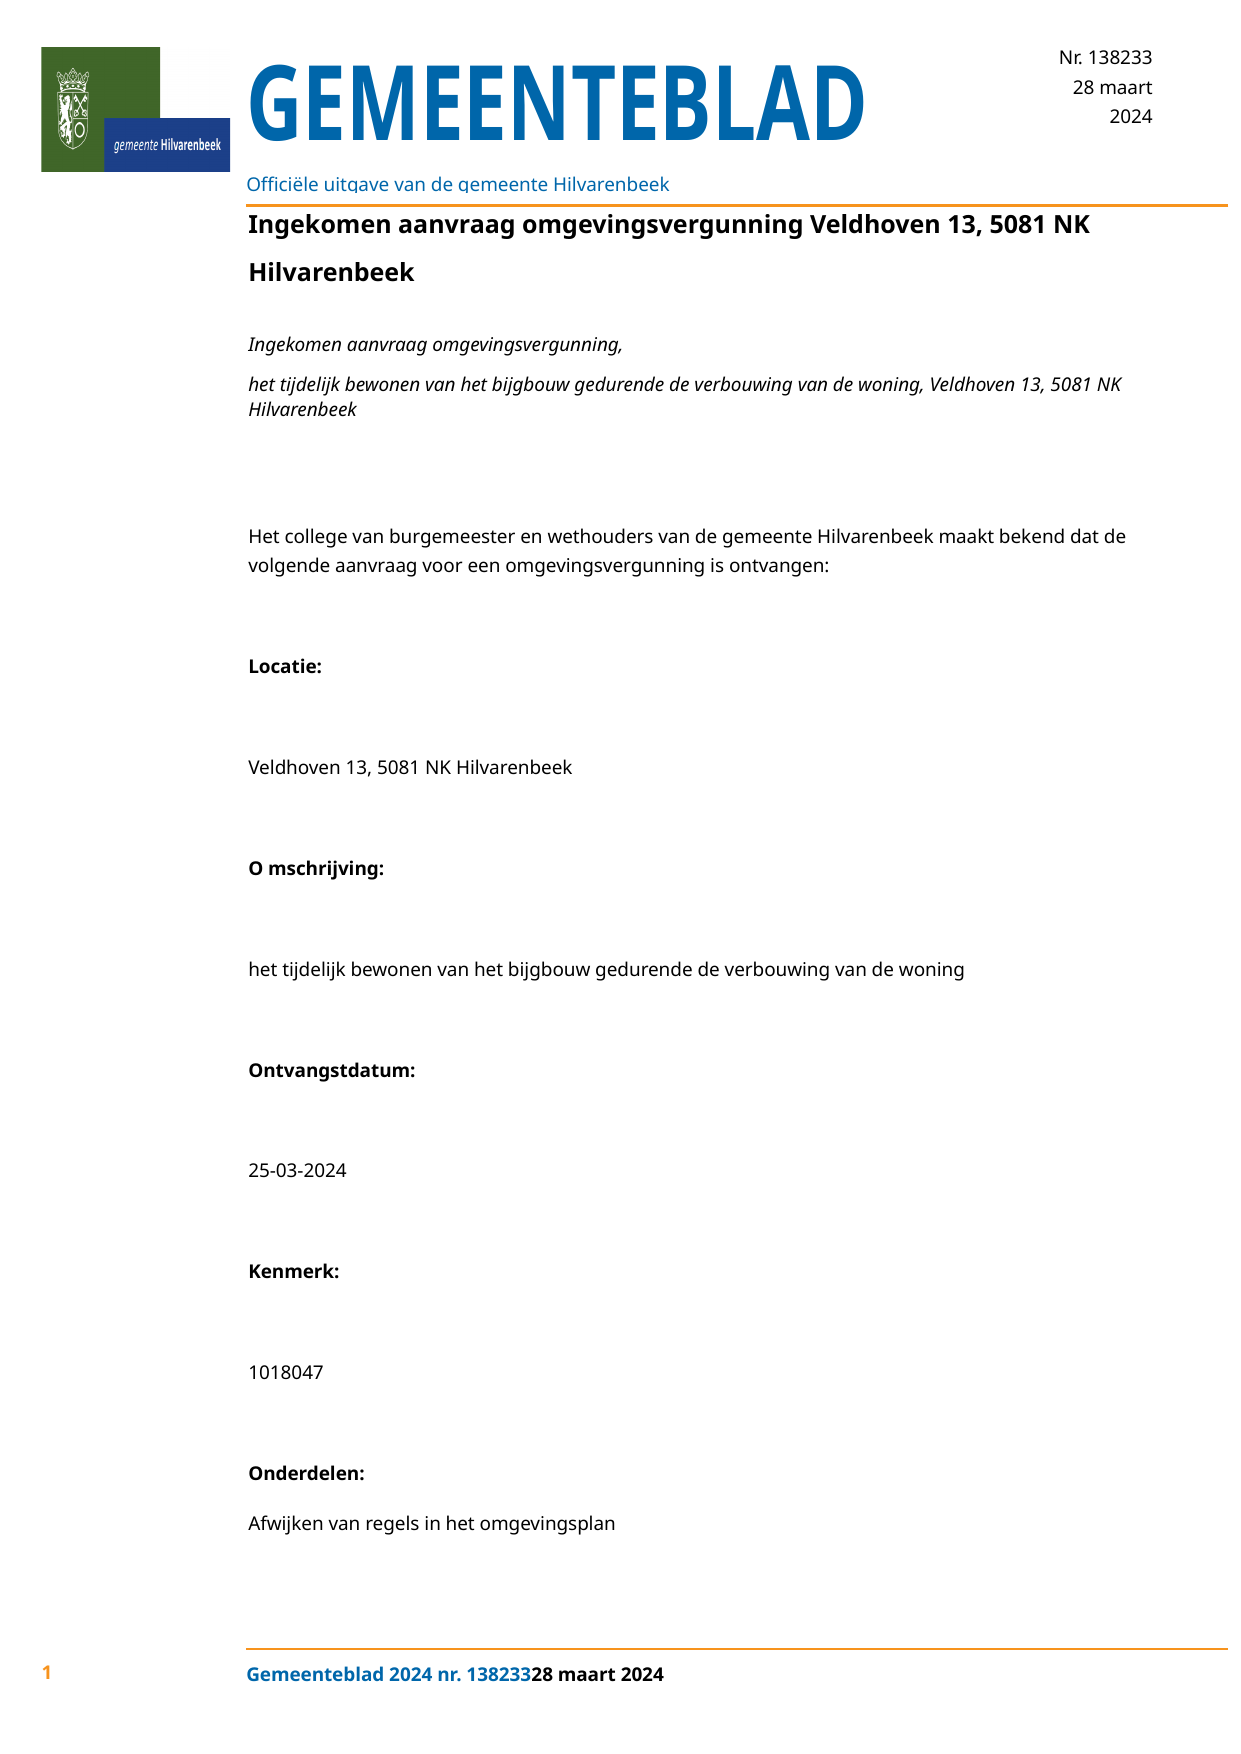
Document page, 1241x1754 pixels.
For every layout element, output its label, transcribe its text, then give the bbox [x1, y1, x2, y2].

text O mschrijving: [248, 855, 1152, 881]
text 1018047 [248, 1359, 1152, 1385]
text het tijdelijk bewonen van het bijgbouw gedurende de verbouwing van de woning [248, 956, 1152, 982]
text 25-03-2024 [248, 1158, 1152, 1183]
text Kenmerk: [248, 1258, 1152, 1284]
text Veldhoven 13, 5081 NK Hilvarenbeek [248, 754, 1152, 780]
text Ontvangstdatum: [248, 1057, 1152, 1082]
text Het college van burgemeester en wethouders van de gemeente Hilvarenbeek maakt bekend dat de volgende aanvraag voor een omgevingsvergunning is ontvangen: [248, 523, 1152, 578]
text Locatie: [248, 653, 1152, 679]
picture [41, 47, 231, 172]
text het tijdelijk bewonen van het bijgbouw gedurende de verbouwing van de woning, Veldhoven 13, 5081 NK Hilvarenbeek [248, 371, 1152, 422]
text Ingekomen aanvraag omgevingsvergunning Veldhoven 13, 5081 NK Hilvarenbeek [248, 207, 1152, 288]
text Onderdelen: [248, 1460, 1152, 1486]
text Ingekomen aanvraag omgevingsvergunning, [248, 331, 1152, 357]
text Afwijken van regels in het omgevingsplan [248, 1511, 1152, 1536]
